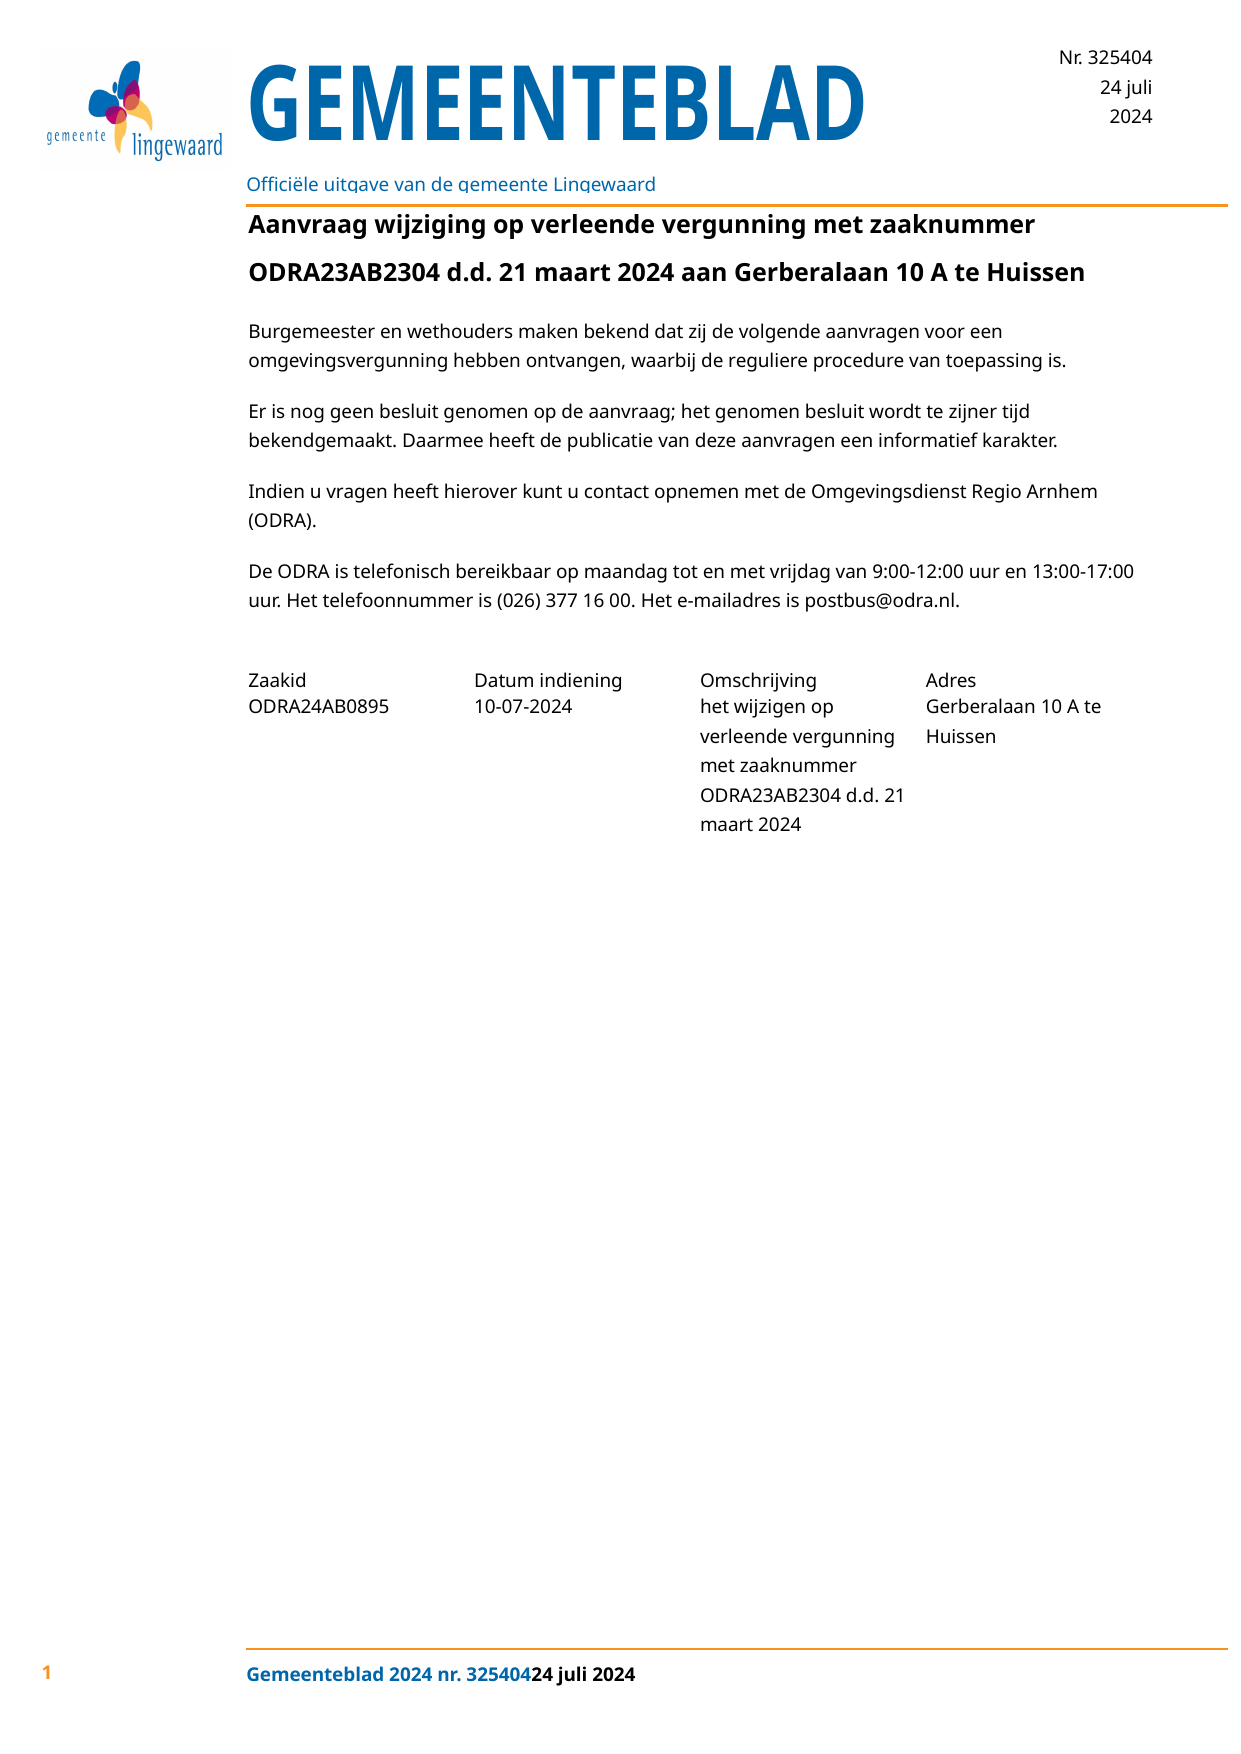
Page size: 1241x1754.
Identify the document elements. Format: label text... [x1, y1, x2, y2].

table_header Datum indiening [474, 668, 700, 693]
text Indien u vragen heeft hierover kunt u contact opnemen met de Omgevingsdienst Regio Arnhem (ODRA). [248, 478, 1152, 533]
table_cell Gerberalaan 10 A te Huissen [926, 693, 1152, 837]
table_cell het wijzigen op verleende vergunning met zaaknummer ODRA23AB2304 d.d. 21 maart 2024 [700, 693, 926, 837]
table_cell ODRA24AB0895 [248, 693, 474, 837]
text De ODRA is telefonisch bereikbaar op maandag tot en met vrijdag van 9:00-12:00 uur en 13:00-17:00 uur. Het telefoonnummer is (026) 377 16 00. Het e-mailadres is postbus@odra.nl. [248, 558, 1152, 613]
text Aanvraag wijziging op verleende vergunning met zaaknummer ODRA23AB2304 d.d. 21 maart 2024 aan Gerberalaan 10 A te Huissen [248, 207, 1152, 288]
text Burgemeester en wethouders maken bekend dat zij de volgende aanvragen voor een omgevingsvergunning hebben ontvangen, waarbij de reguliere procedure van toepassing is. [248, 318, 1152, 373]
table_cell 10-07-2024 [474, 693, 700, 837]
table_header Adres [926, 668, 1152, 693]
table_header Omschrijving [700, 668, 926, 693]
picture [41, 47, 231, 172]
text Er is nog geen besluit genomen op de aanvraag; het genomen besluit wordt te zijner tijd bekendgemaakt. Daarmee heeft de publicatie van deze aanvragen een informatief karakter. [248, 398, 1152, 453]
table_header Zaakid [248, 668, 474, 693]
